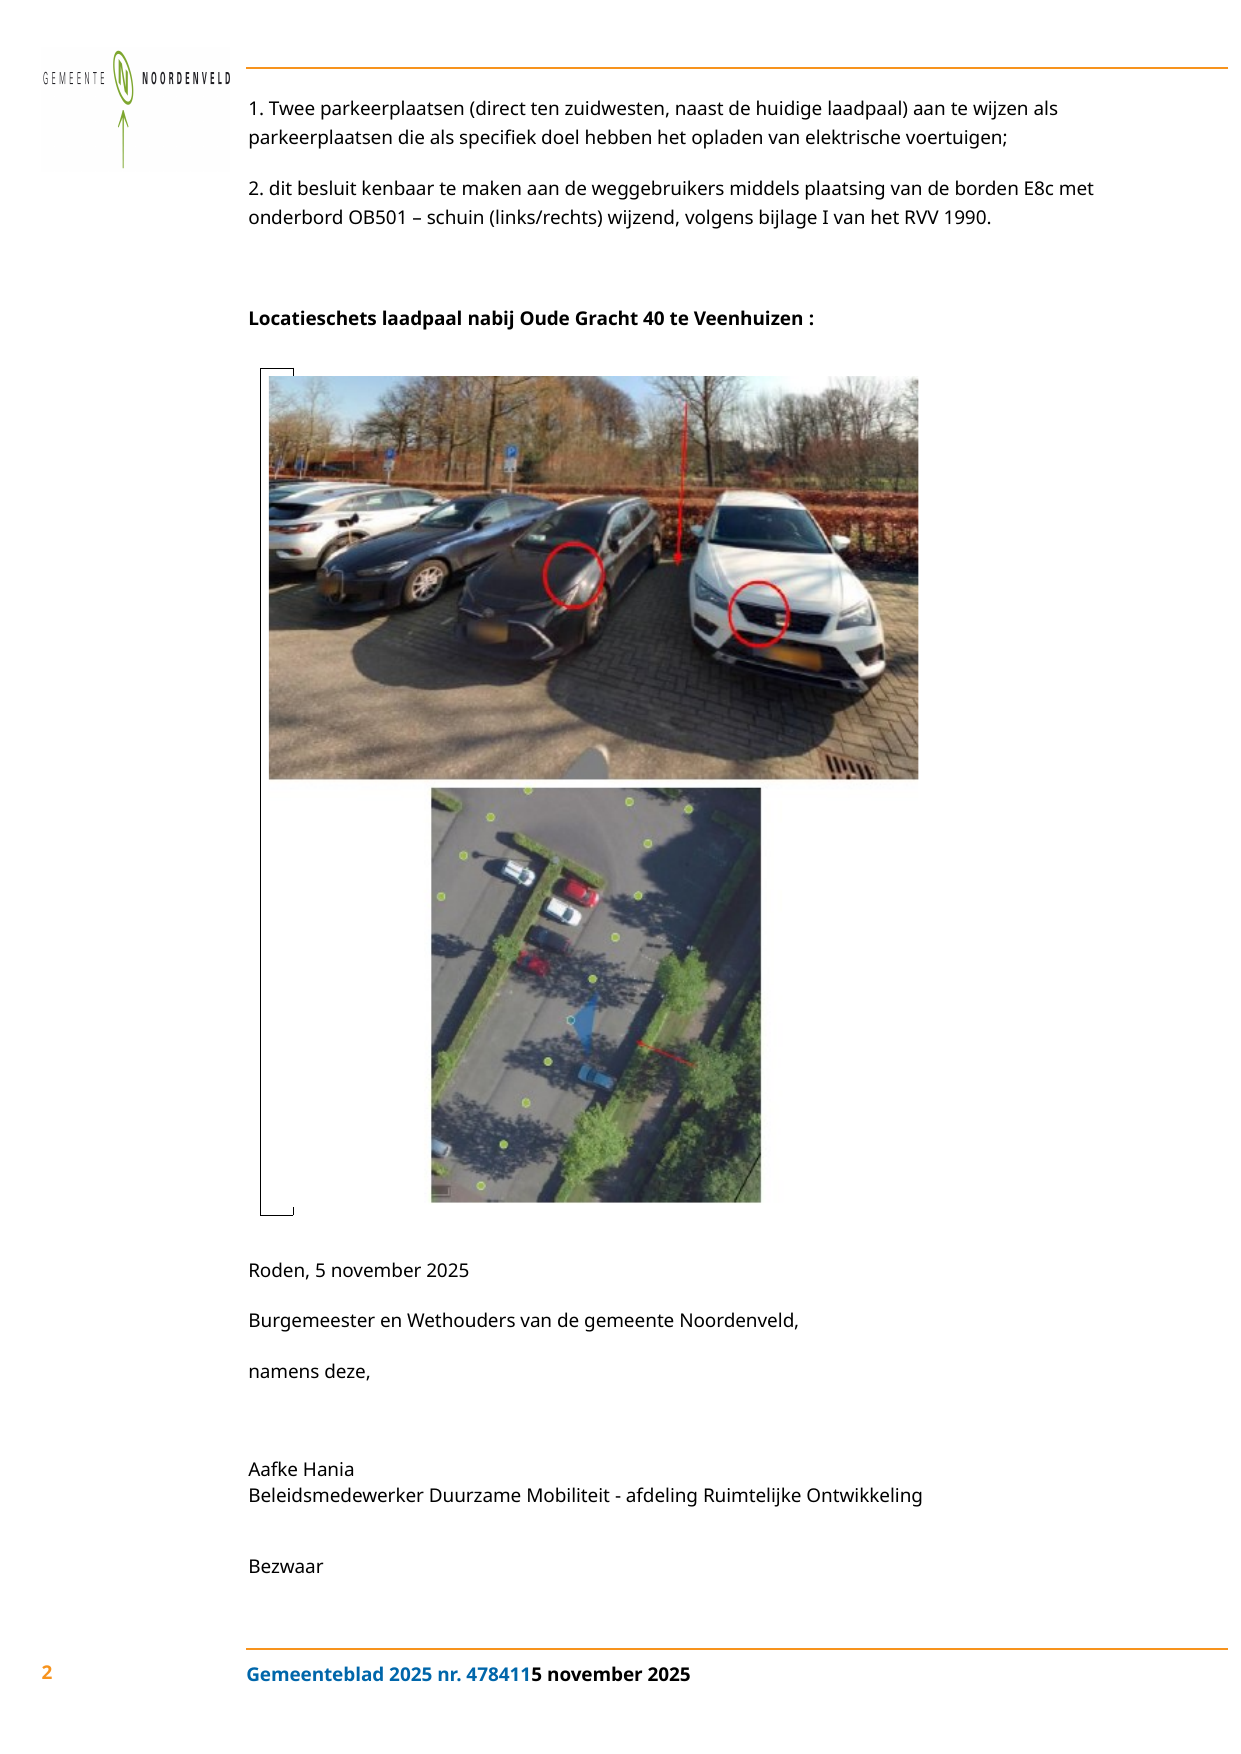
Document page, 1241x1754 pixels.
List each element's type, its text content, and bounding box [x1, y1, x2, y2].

text Bezwaar [248, 1558, 1152, 1578]
text Locatieschets laadpaal nabij Oude Gracht 40 te Veenhuizen : [248, 305, 1152, 331]
picture [41, 47, 231, 172]
text 2. dit besluit kenbaar te maken aan de weggebruikers middels plaatsing van de borden E8c met onderbord OB501 – schuin (links/rechts) wijzend, volgens bijlage I van het RVV 1990. [248, 175, 1152, 230]
text Burgemeester en Wethouders van de gemeente Noordenveld, [248, 1308, 1152, 1333]
text 1. Twee parkeerplaatsen (direct ten zuidwesten, naast de huidige laadpaal) aan te wijzen als parkeerplaatsen die als specifiek doel hebben het opladen van elektrische voertuigen; [248, 95, 1152, 150]
picture [268, 376, 919, 1207]
text Beleidsmedewerker Duurzame Mobiliteit - afdeling Ruimtelijke Ontwikkeling [248, 1482, 1152, 1508]
text Roden, 5 november 2025 [248, 1257, 1152, 1283]
text namens deze, [248, 1358, 1152, 1384]
text Aafke Hania [248, 1456, 1152, 1482]
